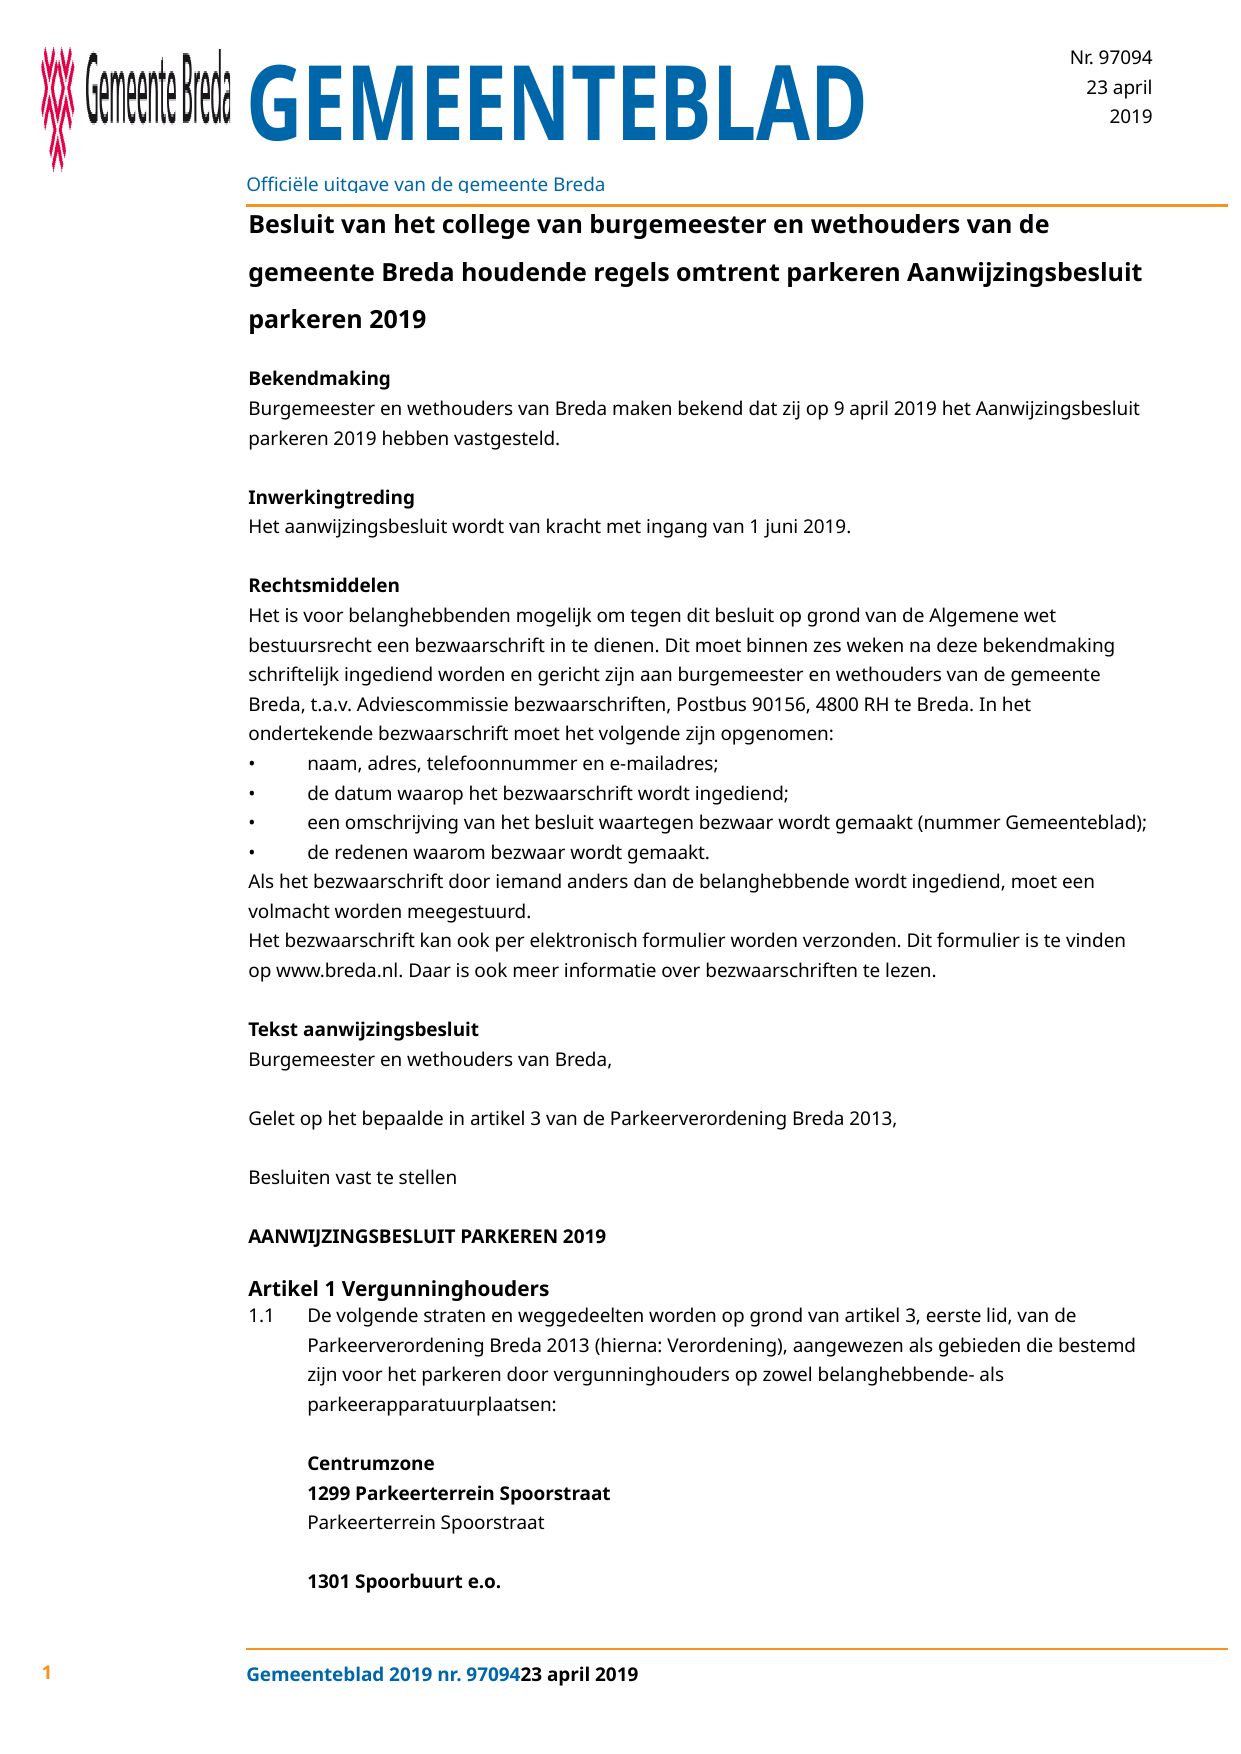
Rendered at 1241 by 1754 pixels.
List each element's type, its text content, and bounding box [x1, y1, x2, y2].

list 1301 Spoorbuurt e.o. [248, 1568, 1152, 1594]
text Bekendmaking [248, 366, 1152, 391]
list Centrumzone [248, 1450, 1152, 1476]
text Het is voor belanghebbenden mogelijk om tegen dit besluit op grond van de Algemene wet bestuursrecht een bezwaarschrift in te dienen. Dit moet binnen zes weken na deze bekendmaking schriftelijk ingediend worden en gericht zijn aan burgemeester en wethouders van de gemeente Breda, t.a.v. Adviescommissie bezwaarschriften, Postbus 90156, 4800 RH te Breda. In het ondertekende bezwaarschrift moet het volgende zijn opgenomen: [248, 602, 1152, 746]
text Het aanwijzingsbesluit wordt van kracht met ingang van 1 juni 2019. [248, 513, 1152, 539]
text Inwerkingtreding [248, 484, 1152, 509]
list de redenen waarom bezwaar wordt gemaakt. [248, 839, 1152, 864]
list De volgende straten en weggedeelten worden op grond van artikel 3, eerste lid, van de Parkeerverordening Breda 2013 (hierna: Verordening), aangewezen als gebieden die bestemd zijn voor het parkeren door vergunninghouders op zowel belanghebbende- als parkeerapparatuurplaatsen: [248, 1302, 1152, 1417]
text Burgemeester en wethouders van Breda maken bekend dat zij op 9 april 2019 het Aanwijzingsbesluit parkeren 2019 hebben vastgesteld. [248, 395, 1152, 450]
text AANWIJZINGSBESLUIT PARKEREN 2019 [248, 1223, 1152, 1249]
text Besluiten vast te stellen [248, 1164, 1152, 1190]
text Het bezwaarschrift kan ook per elektronisch formulier worden verzonden. Dit formulier is te vinden op www.breda.nl. Daar is ook meer informatie over bezwaarschriften te lezen. [248, 928, 1152, 983]
text Besluit van het college van burgemeester en wethouders van de gemeente Breda houdende regels omtrent parkeren Aanwijzingsbesluit parkeren 2019 [248, 207, 1152, 336]
text Burgemeester en wethouders van Breda, [248, 1046, 1152, 1072]
list Parkeerterrein Spoorstraat [248, 1509, 1152, 1535]
list een omschrijving van het besluit waartegen bezwaar wordt gemaakt (nummer Gemeenteblad); [248, 809, 1152, 835]
picture [41, 47, 231, 172]
text Gelet op het bepaalde in artikel 3 van de Parkeerverordening Breda 2013, [248, 1105, 1152, 1131]
text Rechtsmiddelen [248, 573, 1152, 598]
list naam, adres, telefoonnummer en e-mailadres; [248, 750, 1152, 776]
text Als het bezwaarschrift door iemand anders dan de belanghebbende wordt ingediend, moet een volmacht worden meegestuurd. [248, 868, 1152, 924]
list 1299 Parkeerterrein Spoorstraat [248, 1480, 1152, 1506]
text Artikel 1 Vergunninghouders [248, 1274, 1152, 1302]
list de datum waarop het bezwaarschrift wordt ingediend; [248, 780, 1152, 805]
text Tekst aanwijzingsbesluit [248, 1016, 1152, 1042]
